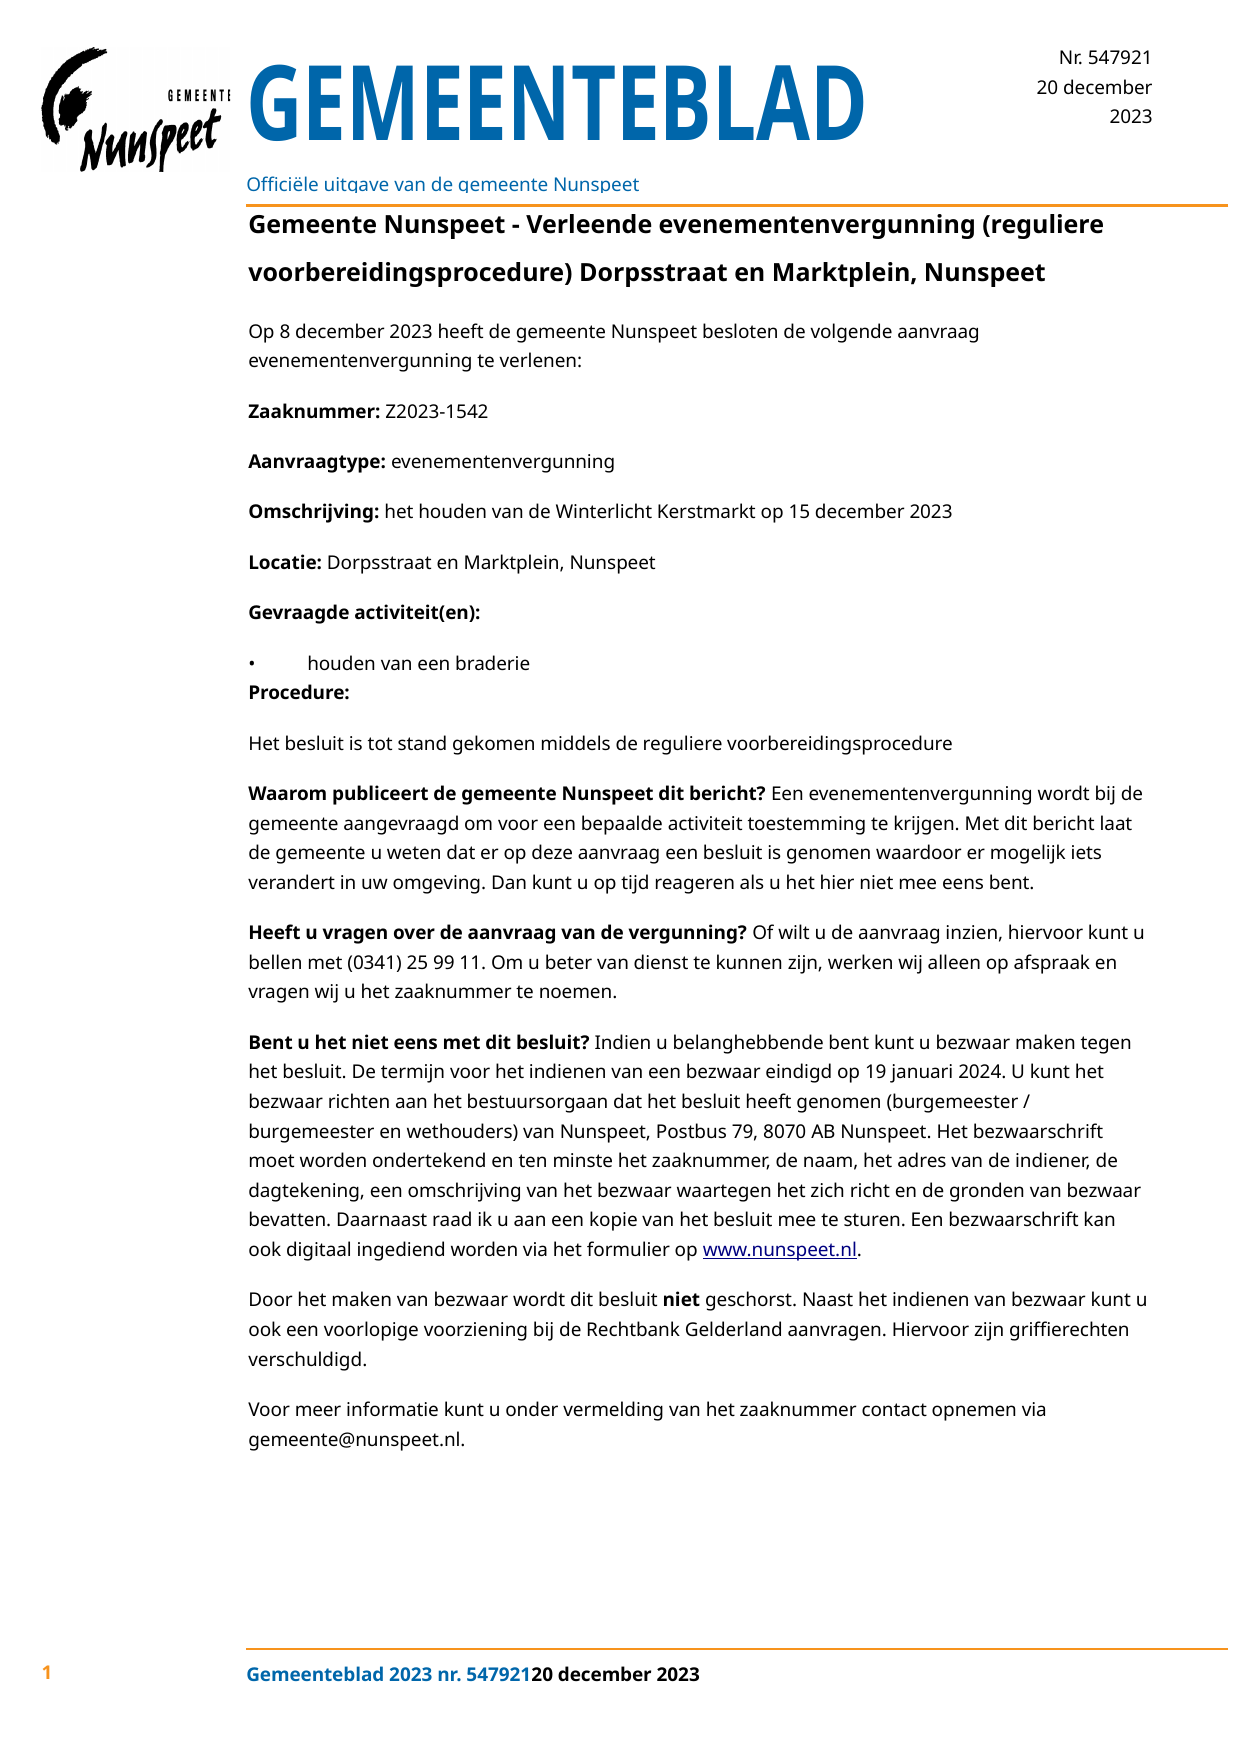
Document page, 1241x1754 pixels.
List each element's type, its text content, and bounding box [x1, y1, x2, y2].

text Door het maken van bezwaar wordt dit besluit niet geschorst. Naast het indienen van bezwaar kunt u ook een voorlopige voorziening bij de Rechtbank Gelderland aanvragen. Hiervoor zijn griffierechten verschuldigd. [248, 1287, 1152, 1372]
picture [41, 47, 231, 172]
text Heeft u vragen over de aanvraag van de vergunning? Of wilt u de aanvraag inzien, hiervoor kunt u bellen met (0341) 25 99 11. Om u beter van dienst te kunnen zijn, werken wij alleen op afspraak en vragen wij u het zaaknummer te noemen. [248, 919, 1152, 1004]
text Waarom publiceert de gemeente Nunspeet dit bericht? Een evenementenvergunning wordt bij de gemeente aangevraagd om voor een bepaalde activiteit toestemming te krijgen. Met dit bericht laat de gemeente u weten dat er op deze aanvraag een besluit is genomen waardoor er mogelijk iets verandert in uw omgeving. Dan kunt u op tijd reageren als u het hier niet mee eens bent. [248, 780, 1152, 895]
text Omschrijving: het houden van de Winterlicht Kerstmarkt op 15 december 2023 [248, 499, 1152, 524]
text Op 8 december 2023 heeft de gemeente Nunspeet besloten de volgende aanvraag evenementenvergunning te verlenen: [248, 318, 1152, 373]
text Het besluit is tot stand gekomen middels de reguliere voorbereidingsprocedure [248, 730, 1152, 756]
text Aanvraagtype: evenementenvergunning [248, 448, 1152, 474]
text Zaaknummer: Z2023-1542 [248, 398, 1152, 424]
text Bent u het niet eens met dit besluit? Indien u belanghebbende bent kunt u bezwaar maken tegen het besluit. De termijn voor het indienen van een bezwaar eindigd op 19 januari 2024. U kunt het bezwaar richten aan het bestuursorgaan dat het besluit heeft genomen (burgemeester / burgemeester en wethouders) van Nunspeet, Postbus 79, 8070 AB Nunspeet. Het bezwaarschrift moet worden ondertekend en ten minste het zaaknummer, de naam, het adres van de indiener, de dagtekening, een omschrijving van het bezwaar waartegen het zich richt en de gronden van bezwaar bevatten. Daarnaast raad ik u aan een kopie van het besluit mee te sturen. Een bezwaarschrift kan ook digitaal ingediend worden via het formulier op www.nunspeet.nl. [248, 1029, 1152, 1262]
text Gevraagde activiteit(en): [248, 599, 1152, 625]
text Gemeente Nunspeet - Verleende evenementenvergunning (reguliere voorbereidingsprocedure) Dorpsstraat en Marktplein, Nunspeet [248, 207, 1152, 288]
text Locatie: Dorpsstraat en Marktplein, Nunspeet [248, 549, 1152, 575]
list houden van een braderie [248, 650, 1152, 676]
text Procedure: [248, 679, 1152, 705]
text Voor meer informatie kunt u onder vermelding van het zaaknummer contact opnemen via gemeente@nunspeet.nl. [248, 1396, 1152, 1452]
